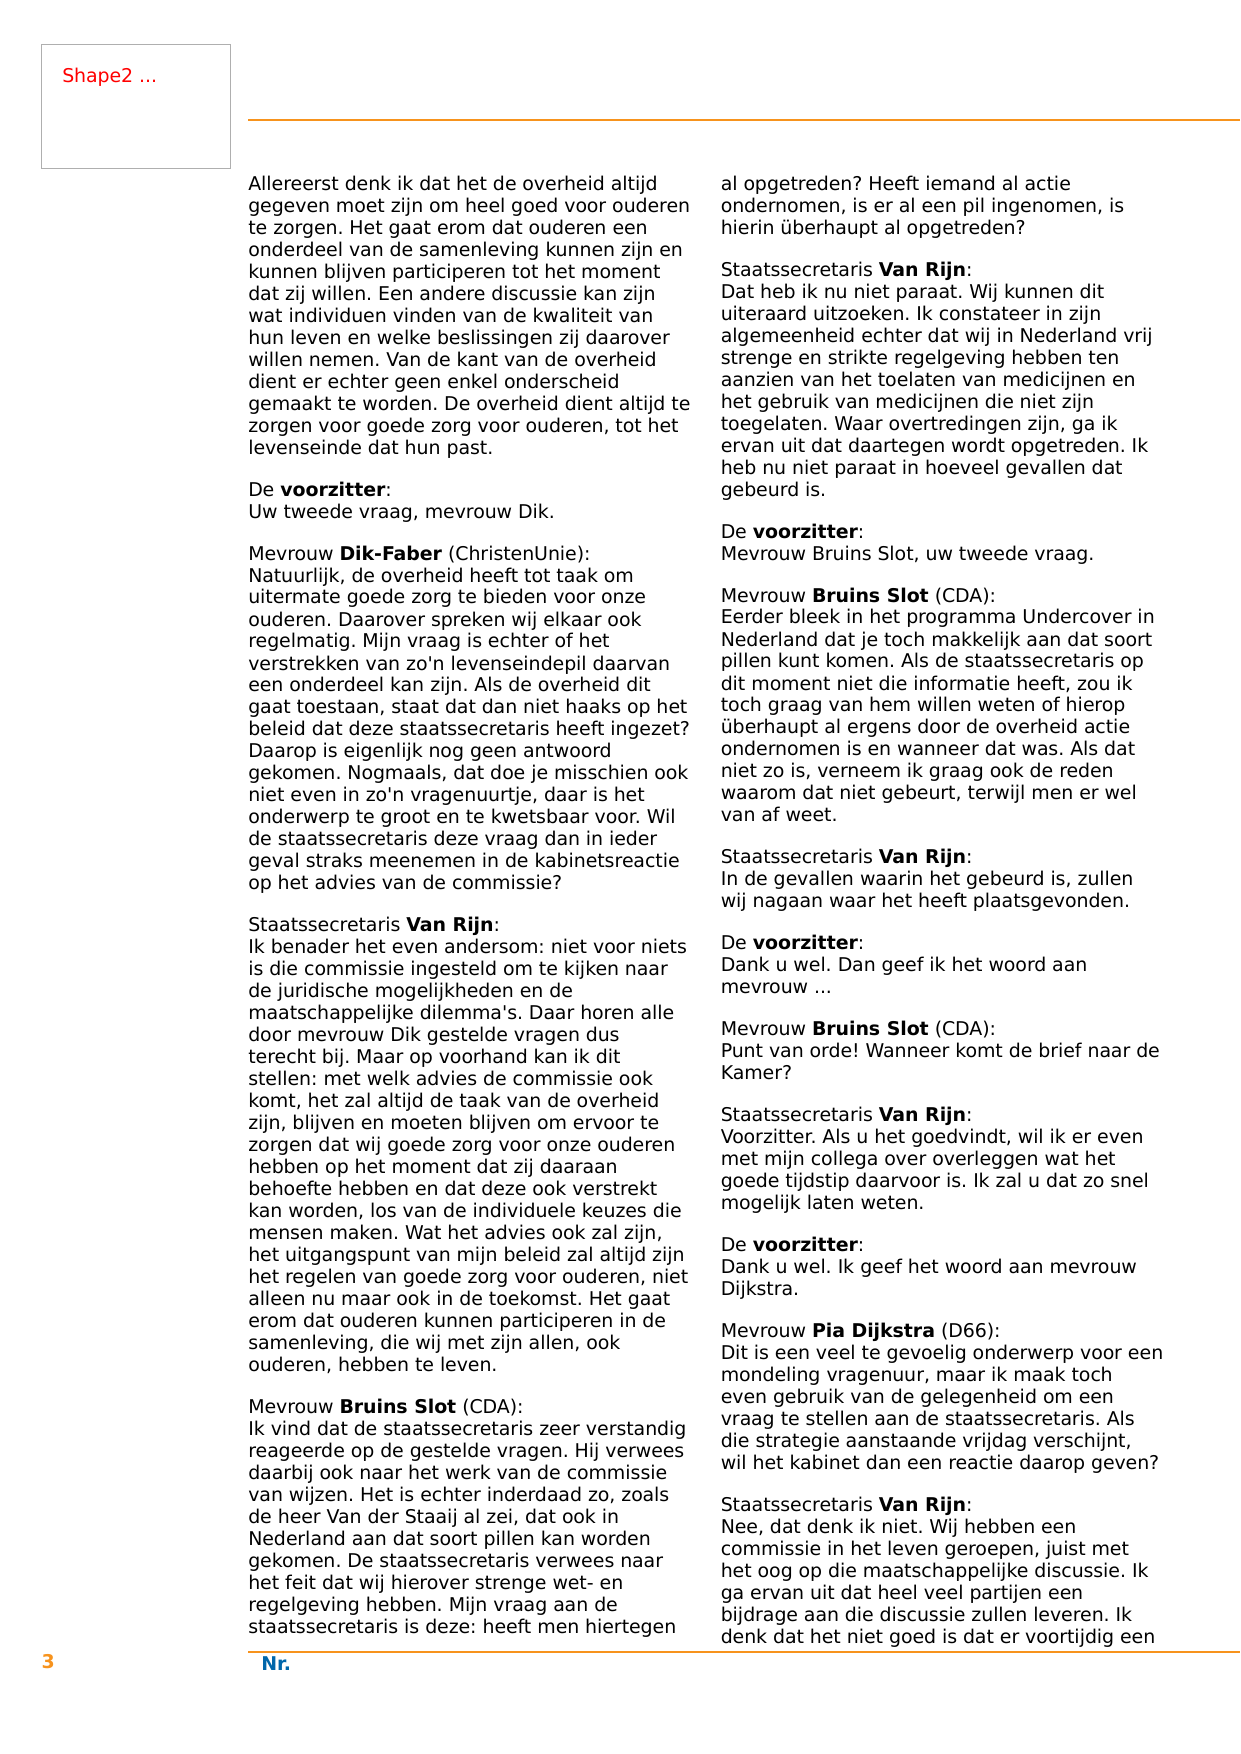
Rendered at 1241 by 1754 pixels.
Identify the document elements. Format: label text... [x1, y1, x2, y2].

text Staatssecretaris Van Rijn: [721, 259, 1163, 281]
text Staatssecretaris Van Rijn: [721, 1104, 1163, 1126]
text Mevrouw Dik-Faber (ChristenUnie): [248, 542, 691, 564]
text Mevrouw Bruins Slot, uw tweede vraag. [721, 542, 1163, 564]
text Ik vind dat de staatssecretaris zeer verstandig reageerde op de gestelde vragen. Hij verwees daarbij ook naar het werk van de commissie van wijzen. Het is echter inderdaad zo, zoals de heer Van der Staaij al zei, dat ook in Nederland aan dat soort pillen kan worden gekomen. De staatssecretaris verwees naar het feit dat wij hierover strenge wet- en regelgeving hebben. Mijn vraag aan de staatssecretaris is deze: heeft men hiertegen [248, 1418, 691, 1637]
text In de gevallen waarin het gebeurd is, zullen wij nagaan waar het heeft plaatsgevonden. [721, 868, 1163, 912]
text Mevrouw Bruins Slot (CDA): [248, 1396, 691, 1418]
text Mevrouw Bruins Slot (CDA): [721, 584, 1163, 606]
text Dank u wel. Ik geef het woord aan mevrouw Dijkstra. [721, 1256, 1163, 1300]
text Nee, dat denk ik niet. Wij hebben een commissie in het leven geroepen, juist met het oog op die maatschappelijke discussie. Ik ga ervan uit dat heel veel partijen een bijdrage aan die discussie zullen leveren. Ik denk dat het niet goed is dat er voortijdig een [721, 1516, 1163, 1648]
text Mevrouw Pia Dijkstra (D66): [721, 1320, 1163, 1342]
text al opgetreden? Heeft iemand al actie ondernomen, is er al een pil ingenomen, is hierin überhaupt al opgetreden? [721, 173, 1163, 239]
text Natuurlijk, de overheid heeft tot taak om uitermate goede zorg te bieden voor onze ouderen. Daarover spreken wij elkaar ook regelmatig. Mijn vraag is echter of het verstrekken van zo'n levenseindepil daarvan een onderdeel kan zijn. Als de overheid dit gaat toestaan, staat dat dan niet haaks op het beleid dat deze staatssecretaris heeft ingezet? Daarop is eigenlijk nog geen antwoord gekomen. Nogmaals, dat doe je misschien ook niet even in zo'n vragenuurtje, daar is het onderwerp te groot en te kwetsbaar voor. Wil de staatssecretaris deze vraag dan in ieder geval straks meenemen in de kabinetsreactie op het advies van de commissie? [248, 564, 691, 894]
text Staatssecretaris Van Rijn: [721, 1494, 1163, 1516]
text Punt van orde! Wanneer komt de brief naar de Kamer? [721, 1040, 1163, 1084]
text Dit is een veel te gevoelig onderwerp voor een mondeling vragenuur, maar ik maak toch even gebruik van de gelegenheid om een vraag te stellen aan de staatssecretaris. Als die strategie aanstaande vrijdag verschijnt, wil het kabinet dan een reactie daarop geven? [721, 1342, 1163, 1474]
text Mevrouw Bruins Slot (CDA): [721, 1018, 1163, 1040]
text Staatssecretaris Van Rijn: [721, 846, 1163, 868]
text Uw tweede vraag, mevrouw Dik. [248, 501, 691, 522]
text Ik benader het even andersom: niet voor niets is die commissie ingesteld om te kijken naar de juridische mogelijkheden en de maatschappelijke dilemma's. Daar horen alle door mevrouw Dik gestelde vragen dus terecht bij. Maar op voorhand kan ik dit stellen: met welk advies de commissie ook komt, het zal altijd de taak van de overheid zijn, blijven en moeten blijven om ervoor te zorgen dat wij goede zorg voor onze ouderen hebben op het moment dat zij daaraan behoefte hebben en dat deze ook verstrekt kan worden, los van de individuele keuzes die mensen maken. Wat het advies ook zal zijn, het uitgangspunt van mijn beleid zal altijd zijn het regelen van goede zorg voor ouderen, niet alleen nu maar ook in de toekomst. Het gaat erom dat ouderen kunnen participeren in de samenleving, die wij met zijn allen, ook ouderen, hebben te leven. [248, 936, 691, 1376]
text De voorzitter: [248, 478, 691, 501]
text Allereerst denk ik dat het de overheid altijd gegeven moet zijn om heel goed voor ouderen te zorgen. Het gaat erom dat ouderen een onderdeel van de samenleving kunnen zijn en kunnen blijven participeren tot het moment dat zij willen. Een andere discussie kan zijn wat individuen vinden van de kwaliteit van hun leven en welke beslissingen zij daarover willen nemen. Van de kant van de overheid dient er echter geen enkel onderscheid gemaakt te worden. De overheid dient altijd te zorgen voor goede zorg voor ouderen, tot het levenseinde dat hun past. [248, 173, 691, 458]
text De voorzitter: [721, 1234, 1163, 1256]
text Staatssecretaris Van Rijn: [248, 914, 691, 936]
text Eerder bleek in het programma Undercover in Nederland dat je toch makkelijk aan dat soort pillen kunt komen. Als de staatssecretaris op dit moment niet die informatie heeft, zou ik toch graag van hem willen weten of hierop überhaupt al ergens door de overheid actie ondernomen is en wanneer dat was. Als dat niet zo is, verneem ik graag ook de reden waarom dat niet gebeurt, terwijl men er wel van af weet. [721, 606, 1163, 826]
text De voorzitter: [721, 521, 1163, 542]
text Voorzitter. Als u het goedvindt, wil ik er even met mijn collega over overleggen wat het goede tijdstip daarvoor is. Ik zal u dat zo snel mogelijk laten weten. [721, 1126, 1163, 1214]
text Dank u wel. Dan geef ik het woord aan mevrouw ... [721, 954, 1163, 998]
text De voorzitter: [721, 932, 1163, 954]
text Dat heb ik nu niet paraat. Wij kunnen dit uiteraard uitzoeken. Ik constateer in zijn algemeenheid echter dat wij in Nederland vrij strenge en strikte regelgeving hebben ten aanzien van het toelaten van medicijnen en het gebruik van medicijnen die niet zijn toegelaten. Waar overtredingen zijn, ga ik ervan uit dat daartegen wordt opgetreden. Ik heb nu niet paraat in hoeveel gevallen dat gebeurd is. [721, 281, 1163, 501]
